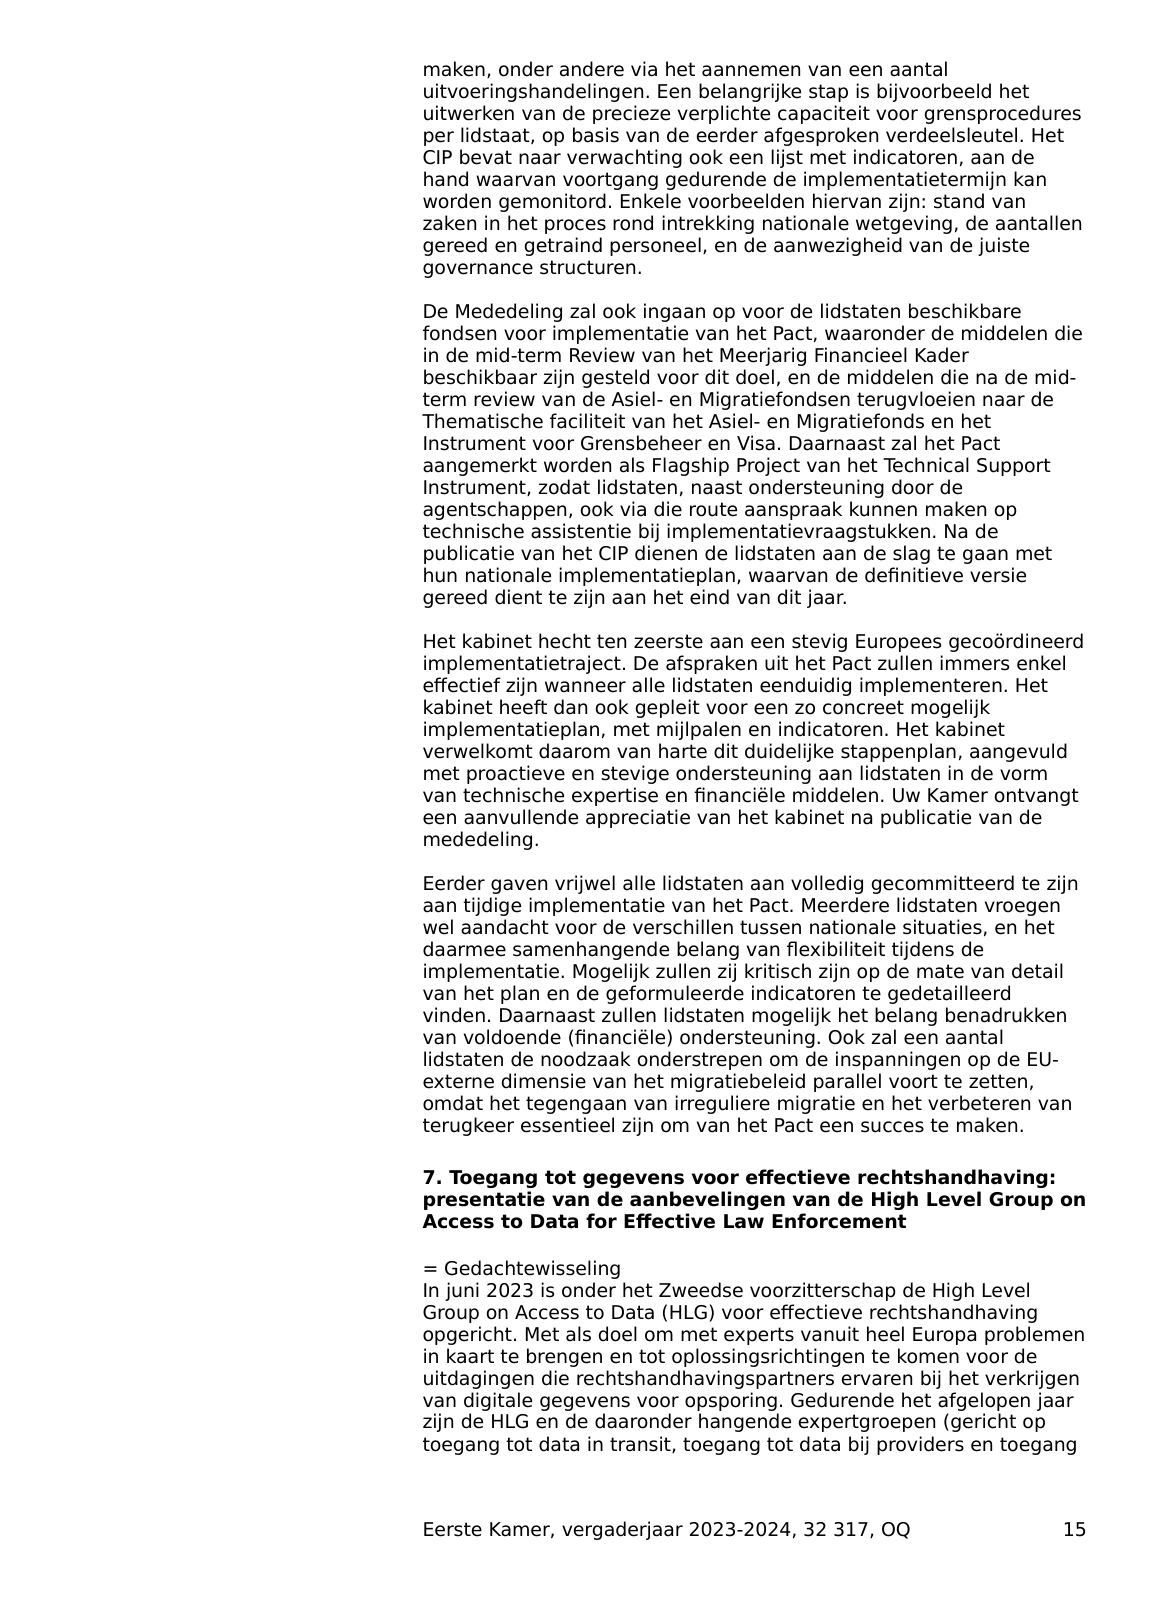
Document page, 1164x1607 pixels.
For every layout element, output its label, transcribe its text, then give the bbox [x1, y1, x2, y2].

text Eerder gaven vrijwel alle lidstaten aan volledig gecommitteerd te zijn aan tijdige implementatie van het Pact. Meerdere lidstaten vroegen wel aandacht voor de verschillen tussen nationale situaties, en het daarmee samenhangende belang van flexibiliteit tijdens de implementatie. Mogelijk zullen zij kritisch zijn op de mate van detail van het plan en de geformuleerde indicatoren te gedetailleerd vinden. Daarnaast zullen lidstaten mogelijk het belang benadrukken van voldoende (financiële) ondersteuning. Ook zal een aantal lidstaten de noodzaak onderstrepen om de inspanningen op de EU-externe dimensie van het migratiebeleid parallel voort te zetten, omdat het tegengaan van irreguliere migratie en het verbeteren van terugkeer essentieel zijn om van het Pact een succes te maken. [422, 873, 1087, 1137]
text In juni 2023 is onder het Zweedse voorzitterschap de High Level Group on Access to Data (HLG) voor effectieve rechtshandhaving opgericht. Met als doel om met experts vanuit heel Europa problemen in kaart te brengen en tot oplossingsrichtingen te komen voor de uitdagingen die rechtshandhavingspartners ervaren bij het verkrijgen van digitale gegevens voor opsporing. Gedurende het afgelopen jaar zijn de HLG en de daaronder hangende expertgroepen (gericht op toegang tot data in transit, toegang tot data bij providers en toegang [422, 1279, 1087, 1455]
subtitle 7. Toegang tot gegevens voor effectieve rechtshandhaving: presentatie van de aanbevelingen van de High Level Group on Access to Data for Effective Law Enforcement [422, 1167, 1087, 1233]
text Het kabinet hecht ten zeerste aan een stevig Europees gecoördineerd implementatietraject. De afspraken uit het Pact zullen immers enkel effectief zijn wanneer alle lidstaten eenduidig implementeren. Het kabinet heeft dan ook gepleit voor een zo concreet mogelijk implementatieplan, met mijlpalen en indicatoren. Het kabinet verwelkomt daarom van harte dit duidelijke stappenplan, aangevuld met proactieve en stevige ondersteuning aan lidstaten in de vorm van technische expertise en financiële middelen. Uw Kamer ontvangt een aanvullende appreciatie van het kabinet na publicatie van de mededeling. [422, 631, 1087, 851]
text = Gedachtewisseling [422, 1258, 1087, 1279]
text maken, onder andere via het aannemen van een aantal uitvoeringshandelingen. Een belangrijke stap is bijvoorbeeld het uitwerken van de precieze verplichte capaciteit voor grensprocedures per lidstaat, op basis van de eerder afgesproken verdeelsleutel. Het CIP bevat naar verwachting ook een lijst met indicatoren, aan de hand waarvan voortgang gedurende de implementatietermijn kan worden gemonitord. Enkele voorbeelden hiervan zijn: stand van zaken in het proces rond intrekking nationale wetgeving, de aantallen gereed en getraind personeel, en de aanwezigheid van de juiste governance structuren. [422, 59, 1087, 279]
text De Mededeling zal ook ingaan op voor de lidstaten beschikbare fondsen voor implementatie van het Pact, waaronder de middelen die in de mid-term Review van het Meerjarig Financieel Kader beschikbaar zijn gesteld voor dit doel, en de middelen die na de mid-term review van de Asiel- en Migratiefondsen terugvloeien naar de Thematische faciliteit van het Asiel- en Migratiefonds en het Instrument voor Grensbeheer en Visa. Daarnaast zal het Pact aangemerkt worden als Flagship Project van het Technical Support Instrument, zodat lidstaten, naast ondersteuning door de agentschappen, ook via die route aanspraak kunnen maken op technische assistentie bij implementatievraagstukken. Na de publicatie van het CIP dienen de lidstaten aan de slag te gaan met hun nationale implementatieplan, waarvan de definitieve versie gereed dient te zijn aan het eind van dit jaar. [422, 301, 1087, 609]
